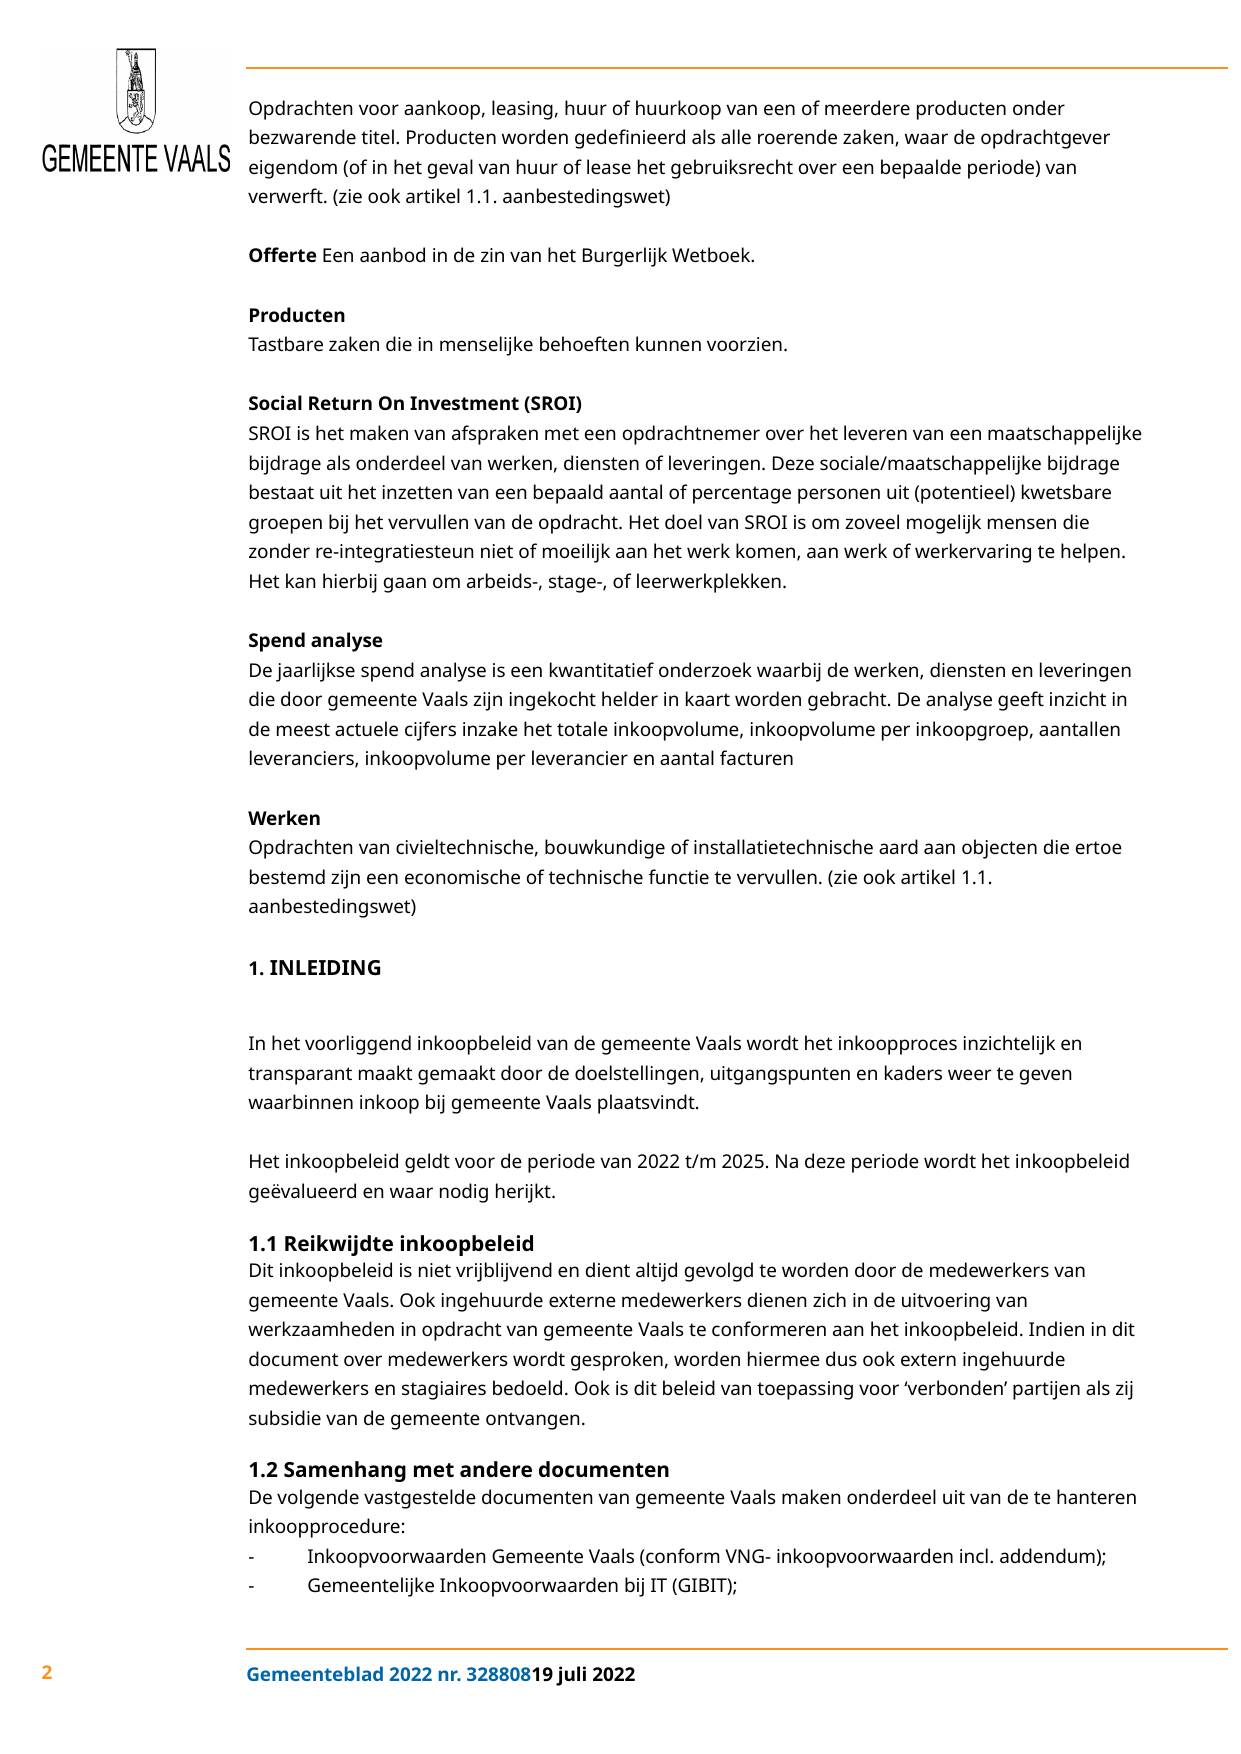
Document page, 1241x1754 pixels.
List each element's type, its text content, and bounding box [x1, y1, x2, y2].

text Opdrachten voor aankoop, leasing, huur of huurkoop van een of meerdere producten onder bezwarende titel. Producten worden gedefinieerd als alle roerende zaken, waar de opdrachtgever eigendom (of in het geval van huur of lease het gebruiksrecht over een bepaalde periode) van verwerft. (zie ook artikel 1.1. aanbestedingswet) [248, 95, 1152, 209]
text Werken [248, 805, 1152, 831]
text 1.1 Reikwijdte inkoopbeleid [248, 1229, 1152, 1257]
text Offerte Een aanbod in de zin van het Burgerlijk Wetboek. [248, 243, 1152, 268]
picture [41, 47, 231, 172]
text 1. INLEIDING [248, 953, 1152, 981]
text Opdrachten van civieltechnische, bouwkundige of installatietechnische aard aan objecten die ertoe bestemd zijn een economische of technische functie te vervullen. (zie ook artikel 1.1. aanbestedingswet) [248, 834, 1152, 919]
text 1.2 Samenhang met andere documenten [248, 1456, 1152, 1484]
list Gemeentelijke Inkoopvoorwaarden bij IT (GIBIT); [248, 1573, 1152, 1598]
text In het voorliggend inkoopbeleid van de gemeente Vaals wordt het inkoopproces inzichtelijk en transparant maakt gemaakt door de doelstellingen, uitgangspunten en kaders weer te geven waarbinnen inkoop bij gemeente Vaals plaatsvindt. [248, 1030, 1152, 1115]
text Producten [248, 302, 1152, 328]
text SROI is het maken van afspraken met een opdrachtnemer over het leveren van een maatschappelijke bijdrage als onderdeel van werken, diensten of leveringen. Deze sociale/maatschappelijke bijdrage bestaat uit het inzetten van een bepaald aantal of percentage personen uit (potentieel) kwetsbare groepen bij het vervullen van de opdracht. Het doel van SROI is om zoveel mogelijk mensen die zonder re-integratiesteun niet of moeilijk aan het werk komen, aan werk of werkervaring te helpen. Het kan hierbij gaan om arbeids-, stage-, of leerwerkplekken. [248, 420, 1152, 594]
text Social Return On Investment (SROI) [248, 391, 1152, 416]
list Inkoopvoorwaarden Gemeente Vaals (conform VNG- inkoopvoorwaarden incl. addendum); [248, 1543, 1152, 1569]
text De volgende vastgestelde documenten van gemeente Vaals maken onderdeel uit van de te hanteren inkoopprocedure: [248, 1484, 1152, 1539]
text Spend analyse [248, 627, 1152, 653]
text Tastbare zaken die in menselijke behoeften kunnen voorzien. [248, 331, 1152, 357]
text De jaarlijkse spend analyse is een kwantitatief onderzoek waarbij de werken, diensten en leveringen die door gemeente Vaals zijn ingekocht helder in kaart worden gebracht. De analyse geeft inzicht in de meest actuele cijfers inzake het totale inkoopvolume, inkoopvolume per inkoopgroep, aantallen leveranciers, inkoopvolume per leverancier en aantal facturen [248, 657, 1152, 771]
text Het inkoopbeleid geldt voor de periode van 2022 t/m 2025. Na deze periode wordt het inkoopbeleid geëvalueerd en waar nodig herijkt. [248, 1149, 1152, 1204]
text Dit inkoopbeleid is niet vrijblijvend en dient altijd gevolgd te worden door de medewerkers van gemeente Vaals. Ook ingehuurde externe medewerkers dienen zich in de uitvoering van werkzaamheden in opdracht van gemeente Vaals te conformeren aan het inkoopbeleid. Indien in dit document over medewerkers wordt gesproken, worden hiermee dus ook extern ingehuurde medewerkers en stagiaires bedoeld. Ook is dit beleid van toepassing voor ‘verbonden’ partijen als zij subsidie van de gemeente ontvangen. [248, 1257, 1152, 1431]
